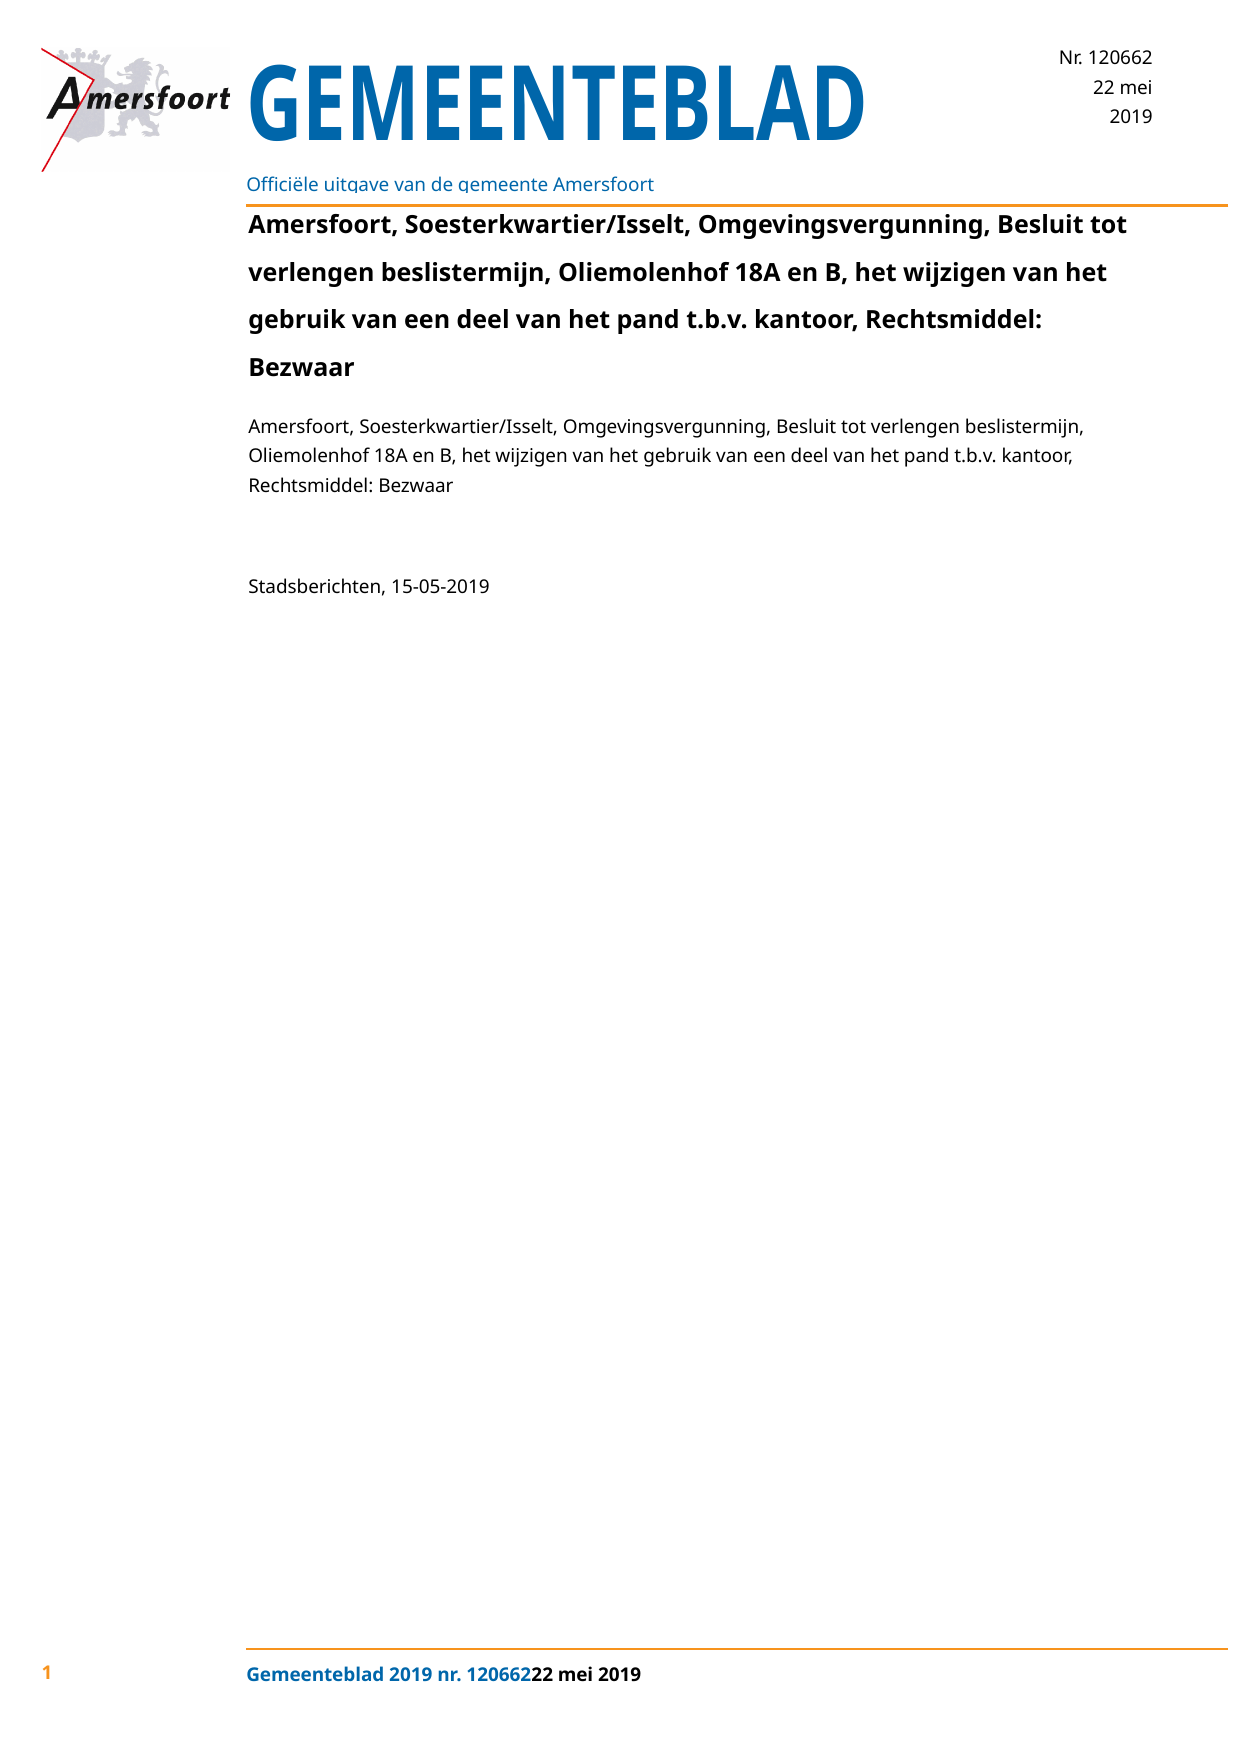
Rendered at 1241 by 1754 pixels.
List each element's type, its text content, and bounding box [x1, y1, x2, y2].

text Amersfoort, Soesterkwartier/Isselt, Omgevingsvergunning, Besluit tot verlengen beslistermijn, Oliemolenhof 18A en B, het wijzigen van het gebruik van een deel van het pand t.b.v. kantoor, Rechtsmiddel: Bezwaar [248, 207, 1152, 384]
text Stadsberichten, 15-05-2019 [248, 573, 1152, 599]
picture [41, 47, 231, 172]
text Amersfoort, Soesterkwartier/Isselt, Omgevingsvergunning, Besluit tot verlengen beslistermijn, Oliemolenhof 18A en B, het wijzigen van het gebruik van een deel van het pand t.b.v. kantoor, Rechtsmiddel: Bezwaar [248, 413, 1152, 498]
